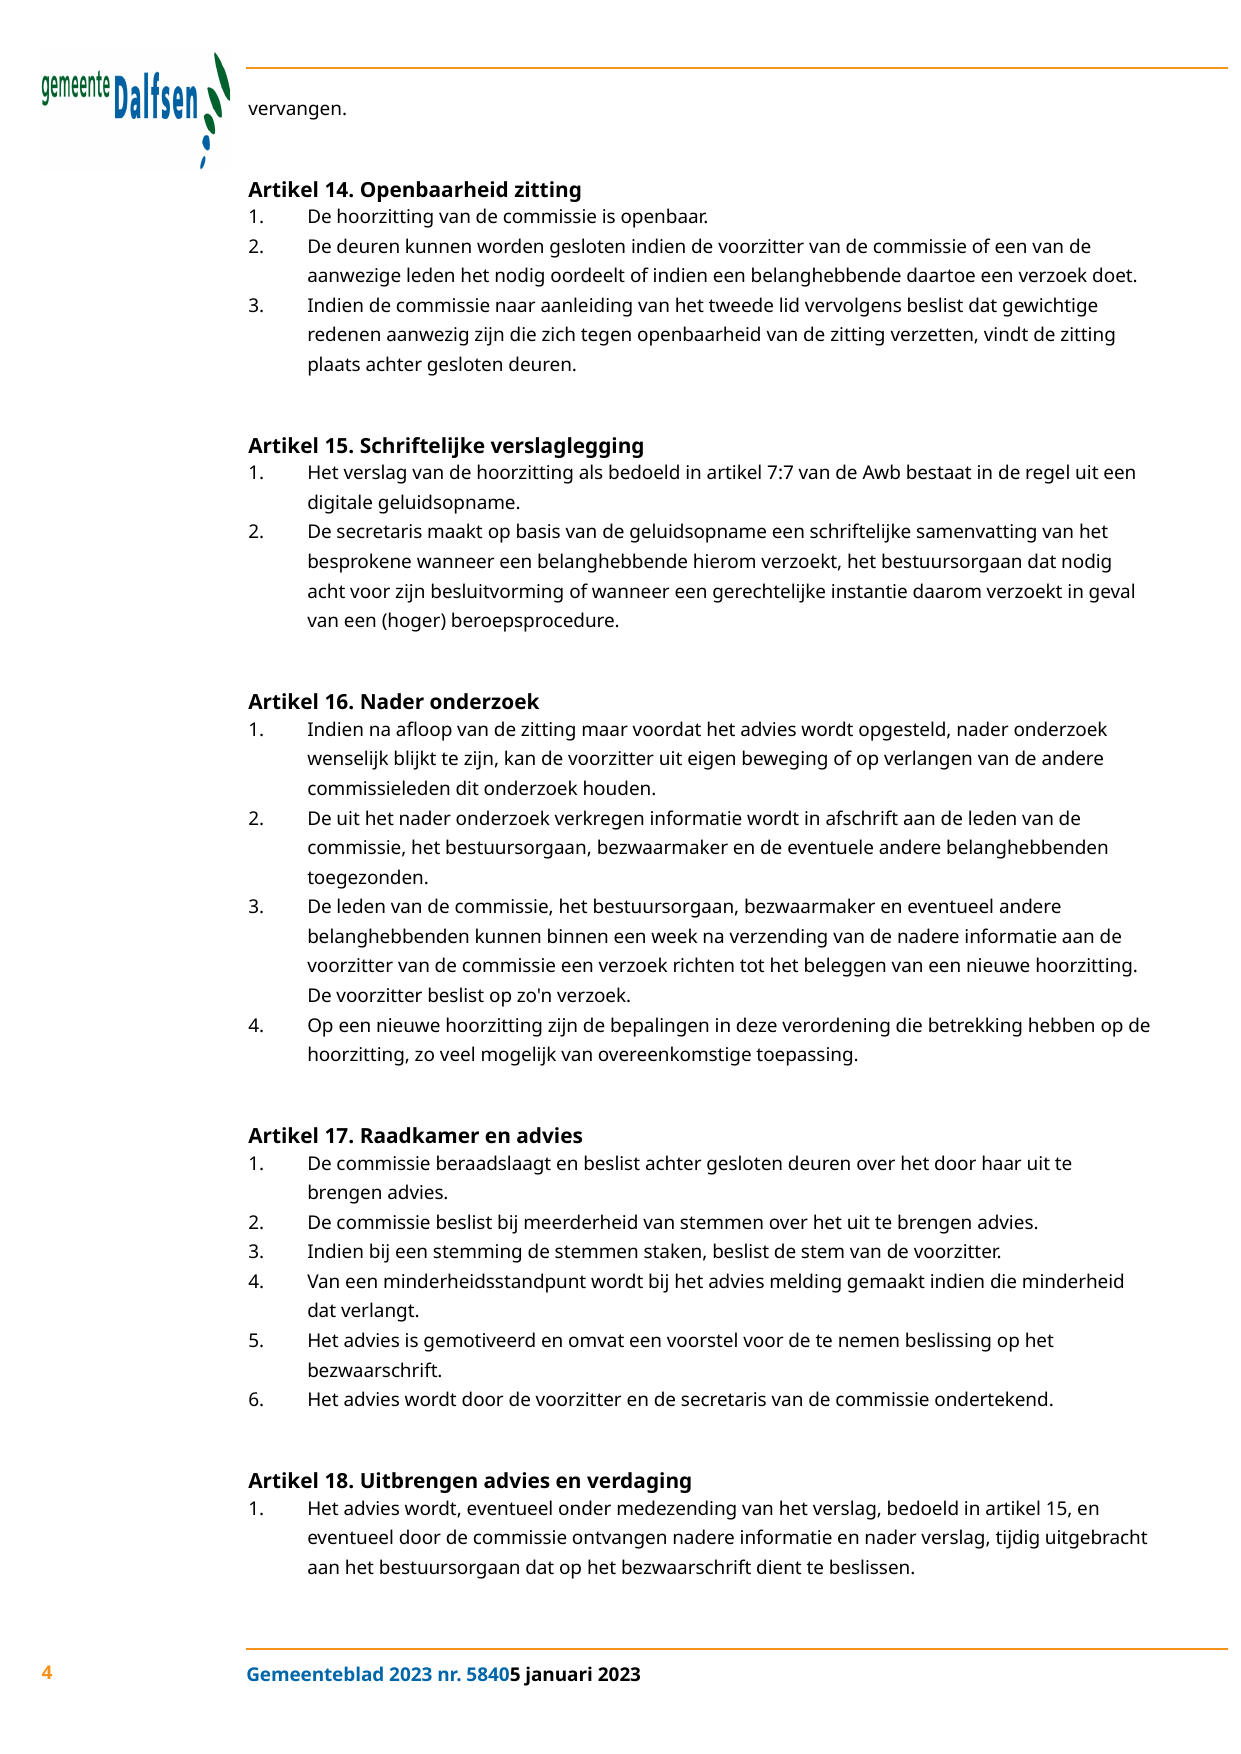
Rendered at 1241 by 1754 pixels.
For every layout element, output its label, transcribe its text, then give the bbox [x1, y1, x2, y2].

list Van een minderheidsstandpunt wordt bij het advies melding gemaakt indien die minderheid dat verlangt. [248, 1268, 1152, 1323]
text Artikel 17. Raadkamer en advies [248, 1121, 1152, 1150]
text Artikel 18. Uitbrengen advies en verdaging [248, 1466, 1152, 1495]
list De deuren kunnen worden gesloten indien de voorzitter van de commissie of een van de aanwezige leden het nodig oordeelt of indien een belanghebbende daartoe een verzoek doet. [248, 233, 1152, 288]
list Het verslag van de hoorzitting als bedoeld in artikel 7:7 van de Awb bestaat in de regel uit een digitale geluidsopname. [248, 459, 1152, 515]
list De leden van de commissie, het bestuursorgaan, bezwaarmaker en eventueel andere belanghebbenden kunnen binnen een week na verzending van de nadere informatie aan de voorzitter van de commissie een verzoek richten tot het beleggen van een nieuwe hoorzitting. De voorzitter beslist op zo'n verzoek. [248, 893, 1152, 1008]
text Artikel 16. Nader onderzoek [248, 687, 1152, 716]
list De uit het nader onderzoek verkregen informatie wordt in afschrift aan de leden van de commissie, het bestuursorgaan, bezwaarmaker en de eventuele andere belanghebbenden toegezonden. [248, 805, 1152, 889]
text Artikel 15. Schriftelijke verslaglegging [248, 431, 1152, 459]
picture [41, 47, 231, 172]
list Het advies wordt, eventueel onder medezending van het verslag, bedoeld in artikel 15, en eventueel door de commissie ontvangen nadere informatie en nader verslag, tijdig uitgebracht aan het bestuursorgaan dat op het bezwaarschrift dient te beslissen. [248, 1495, 1152, 1580]
list De commissie beslist bij meerderheid van stemmen over het uit te brengen advies. [248, 1209, 1152, 1235]
list De commissie beraadslaagt en beslist achter gesloten deuren over het door haar uit te brengen advies. [248, 1150, 1152, 1205]
list Indien de commissie naar aanleiding van het tweede lid vervolgens beslist dat gewichtige redenen aanwezig zijn die zich tegen openbaarheid van de zitting verzetten, vindt de zitting plaats achter gesloten deuren. [248, 292, 1152, 377]
list De hoorzitting van de commissie is openbaar. [248, 203, 1152, 229]
list Indien na afloop van de zitting maar voordat het advies wordt opgesteld, nader onderzoek wenselijk blijkt te zijn, kan de voorzitter uit eigen beweging of op verlangen van de andere commissieleden dit onderzoek houden. [248, 716, 1152, 801]
list Het advies wordt door de voorzitter en de secretaris van de commissie ondertekend. [248, 1386, 1152, 1412]
text vervangen. [248, 95, 1152, 121]
list Het advies is gemotiveerd en omvat een voorstel voor de te nemen beslissing op het bezwaarschrift. [248, 1327, 1152, 1383]
text Artikel 14. Openbaarheid zitting [248, 175, 1152, 203]
list Op een nieuwe hoorzitting zijn de bepalingen in deze verordening die betrekking hebben op de hoorzitting, zo veel mogelijk van overeenkomstige toepassing. [248, 1012, 1152, 1067]
list Indien bij een stemming de stemmen staken, beslist de stem van de voorzitter. [248, 1238, 1152, 1264]
list De secretaris maakt op basis van de geluidsopname een schriftelijke samenvatting van het besprokene wanneer een belanghebbende hierom verzoekt, het bestuursorgaan dat nodig acht voor zijn besluitvorming of wanneer een gerechtelijke instantie daarom verzoekt in geval van een (hoger) beroepsprocedure. [248, 519, 1152, 633]
